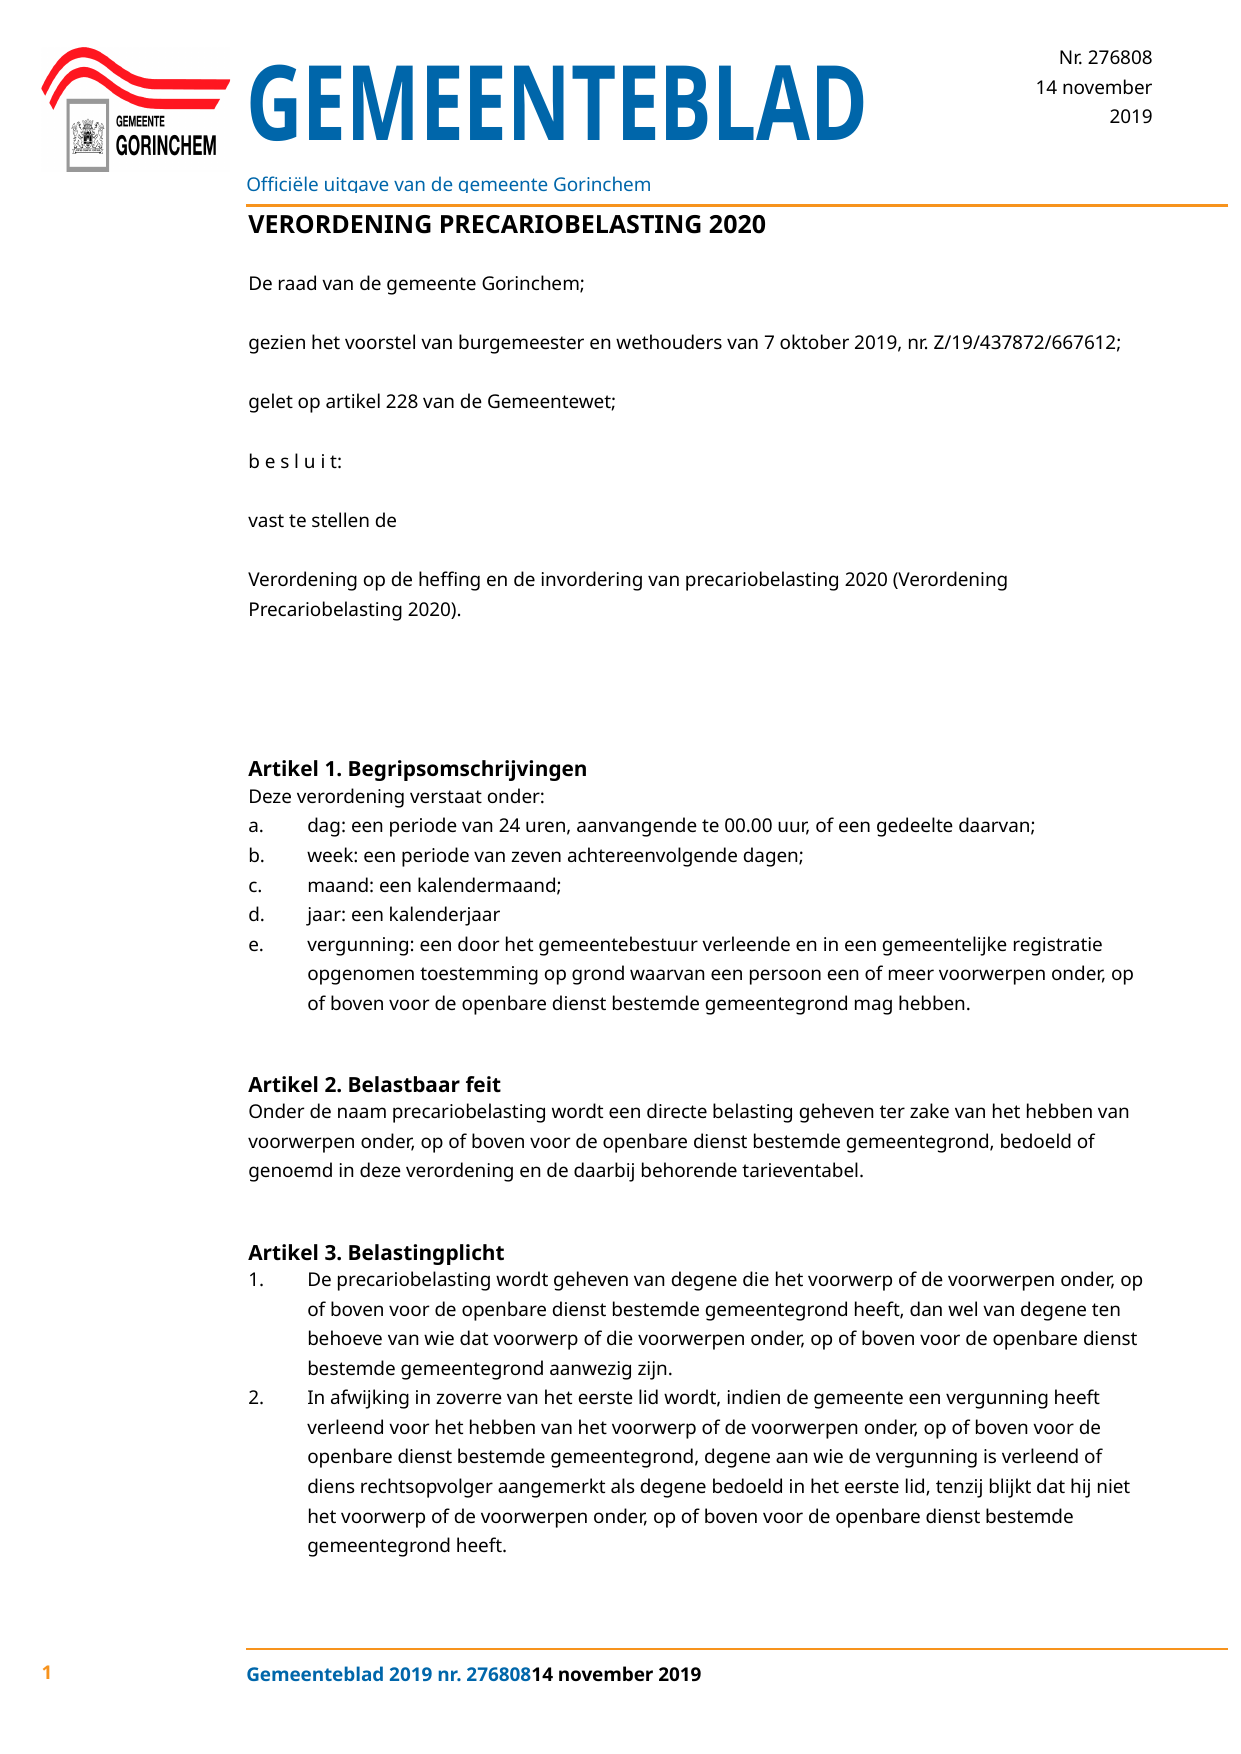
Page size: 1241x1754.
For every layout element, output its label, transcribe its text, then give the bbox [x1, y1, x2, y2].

list In afwijking in zoverre van het eerste lid wordt, indien de gemeente een vergunning heeft verleend voor het hebben van het voorwerp of de voorwerpen onder, op of boven voor de openbare dienst bestemde gemeentegrond, degene aan wie de vergunning is verleend of diens rechtsopvolger aangemerkt als degene bedoeld in het eerste lid, tenzij blijkt dat hij niet het voorwerp of de voorwerpen onder, op of boven voor de openbare dienst bestemde gemeentegrond heeft. [248, 1384, 1152, 1558]
list De precariobelasting wordt geheven van degene die het voorwerp of de voorwerpen onder, op of boven voor de openbare dienst bestemde gemeentegrond heeft, dan wel van degene ten behoeve van wie dat voorwerp of die voorwerpen onder, op of boven voor de openbare dienst bestemde gemeentegrond aanwezig zijn. [248, 1266, 1152, 1381]
text Artikel 1. Begripsomschrijvingen [248, 754, 1152, 783]
text Deze verordening verstaat onder: [248, 783, 1152, 809]
list vergunning: een door het gemeentebestuur verleende en in een gemeentelijke registratie opgenomen toestemming op grond waarvan een persoon een of meer voorwerpen onder, op of boven voor de openbare dienst bestemde gemeentegrond mag hebben. [248, 931, 1152, 1016]
text gezien het voorstel van burgemeester en wethouders van 7 oktober 2019, nr. Z/19/437872/667612; [248, 329, 1152, 355]
text gelet op artikel 228 van de Gemeentewet; [248, 389, 1152, 414]
list maand: een kalendermaand; [248, 872, 1152, 897]
text De raad van de gemeente Gorinchem; [248, 270, 1152, 296]
text Artikel 3. Belastingplicht [248, 1238, 1152, 1266]
text Verordening op de heffing en de invordering van precariobelasting 2020 (Verordening Precariobelasting 2020). [248, 566, 1152, 621]
list week: een periode van zeven achtereenvolgende dagen; [248, 842, 1152, 868]
text b e s l u i t: [248, 448, 1152, 473]
text vast te stellen de [248, 507, 1152, 533]
text VERORDENING PRECARIOBELASTING 2020 [248, 207, 1152, 241]
list dag: een periode van 24 uren, aanvangende te 00.00 uur, of een gedeelte daarvan; [248, 813, 1152, 838]
list jaar: een kalenderjaar [248, 901, 1152, 927]
picture [41, 47, 231, 172]
text Onder de naam precariobelasting wordt een directe belasting geheven ter zake van het hebben van voorwerpen onder, op of boven voor de openbare dienst bestemde gemeentegrond, bedoeld of genoemd in deze verordening en de daarbij behorende tarieventabel. [248, 1098, 1152, 1183]
text Artikel 2. Belastbaar feit [248, 1070, 1152, 1098]
